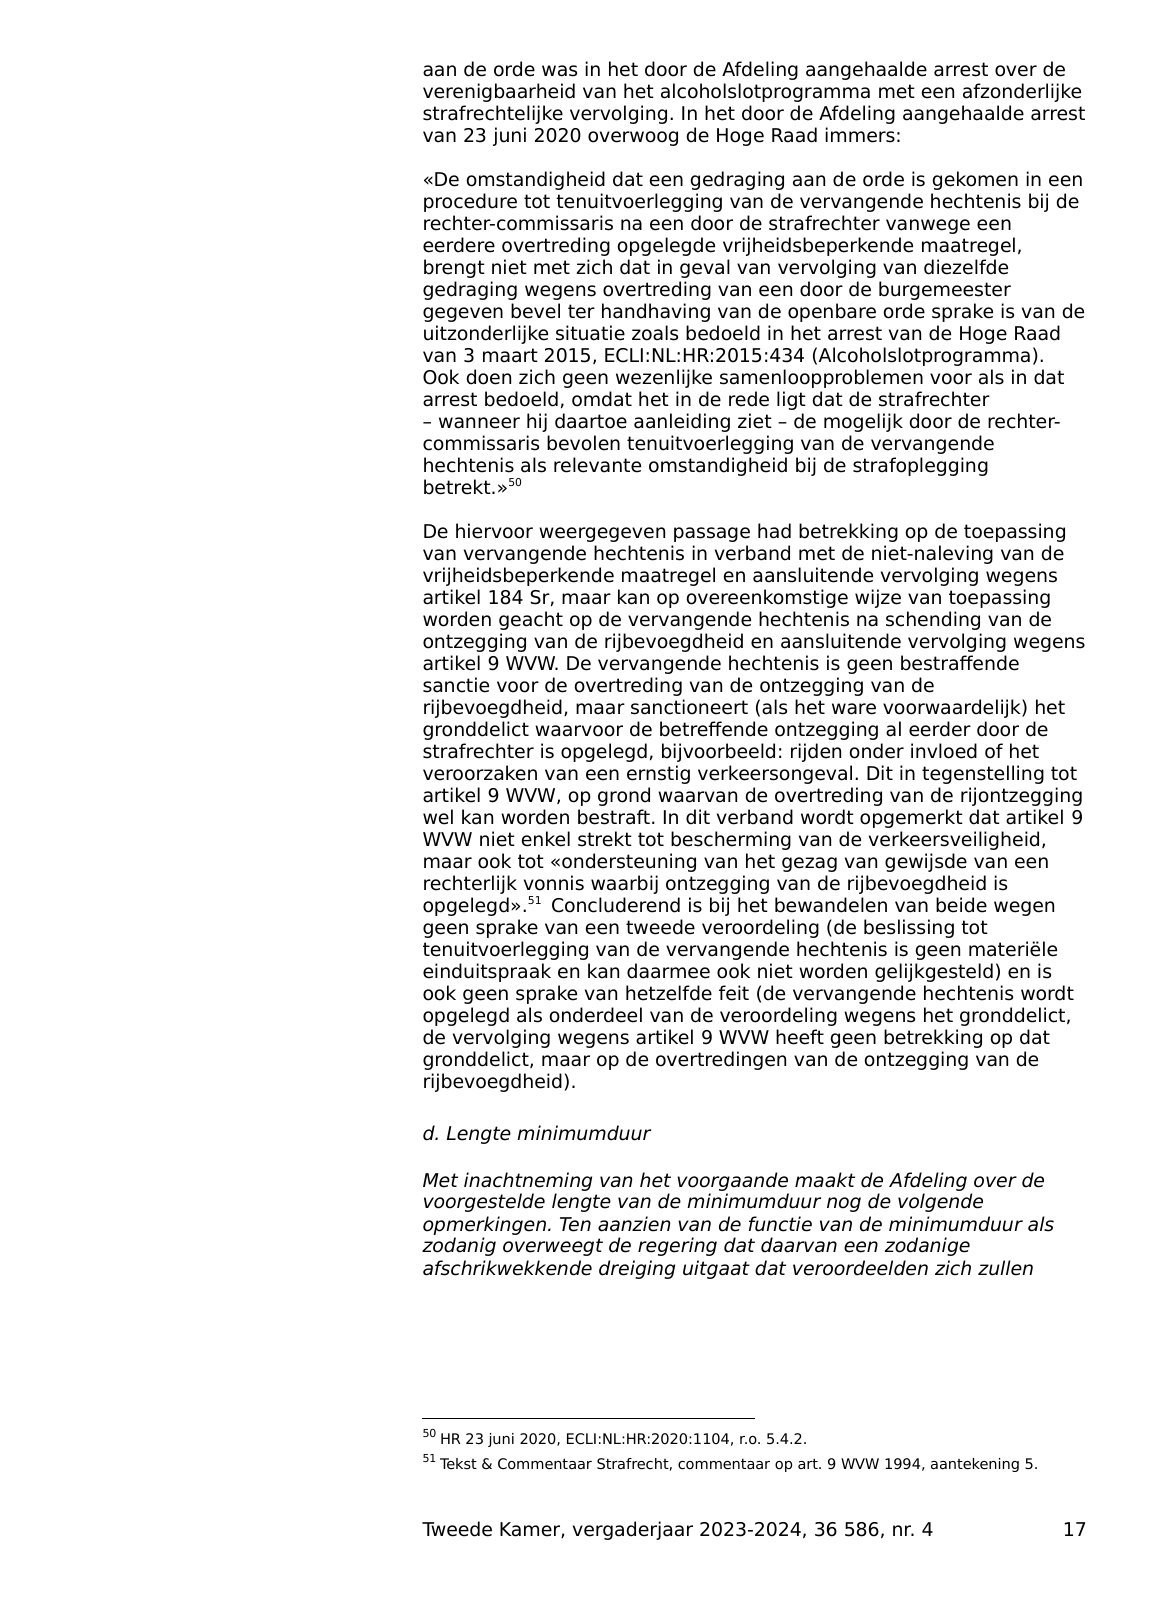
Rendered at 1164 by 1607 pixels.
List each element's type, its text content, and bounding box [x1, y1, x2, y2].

text Tekst & Commentaar Strafrecht, commentaar op art. 9 WVW 1994, aantekening 5. [422, 1452, 1087, 1474]
text De hiervoor weergegeven passage had betrekking op de toepassing van vervangende hechtenis in verband met de niet-naleving van de vrijheidsbeperkende maatregel en aansluitende vervolging wegens artikel 184 Sr, maar kan op overeenkomstige wijze van toepassing worden geacht op de vervangende hechtenis na schending van de ontzegging van de rijbevoegdheid en aansluitende vervolging wegens artikel 9 WVW. De vervangende hechtenis is geen bestraffende sanctie voor de overtreding van de ontzegging van de rijbevoegdheid, maar sanctioneert (als het ware voorwaardelijk) het gronddelict waarvoor de betreffende ontzegging al eerder door de strafrechter is opgelegd, bijvoorbeeld: rijden onder invloed of het veroorzaken van een ernstig verkeersongeval. Dit in tegenstelling tot artikel 9 WVW, op grond waarvan de overtreding van de rijontzegging wel kan worden bestraft. In dit verband wordt opgemerkt dat artikel 9 WVW niet enkel strekt tot bescherming van de verkeersveiligheid, maar ook tot «ondersteuning van het gezag van gewijsde van een rechterlijk vonnis waarbij ontzegging van de rijbevoegdheid is opgelegd». Concluderend is bij het bewandelen van beide wegen geen sprake van een tweede veroordeling (de beslissing tot tenuitvoerlegging van de vervangende hechtenis is geen materiële einduitspraak en kan daarmee ook niet worden gelijkgesteld) en is ook geen sprake van hetzelfde feit (de vervangende hechtenis wordt opgelegd als onderdeel van de veroordeling wegens het gronddelict, de vervolging wegens artikel 9 WVW heeft geen betrekking op dat gronddelict, maar op de overtredingen van de ontzegging van de rijbevoegdheid). [422, 521, 1087, 1092]
text aan de orde was in het door de Afdeling aangehaalde arrest over de verenigbaarheid van het alcoholslotprogramma met een afzonderlijke strafrechtelijke vervolging. In het door de Afdeling aangehaalde arrest van 23 juni 2020 overwoog de Hoge Raad immers: [422, 59, 1087, 147]
text «De omstandigheid dat een gedraging aan de orde is gekomen in een procedure tot tenuitvoerlegging van de vervangende hechtenis bij de rechter-commissaris na een door de strafrechter vanwege een eerdere overtreding opgelegde vrijheidsbeperkende maatregel, brengt niet met zich dat in geval van vervolging van diezelfde gedraging wegens overtreding van een door de burgemeester gegeven bevel ter handhaving van de openbare orde sprake is van de uitzonderlijke situatie zoals bedoeld in het arrest van de Hoge Raad van 3 maart 2015, ECLI:NL:HR:2015:434 (Alcoholslotprogramma). Ook doen zich geen wezenlijke samenloopproblemen voor als in dat arrest bedoeld, omdat het in de rede ligt dat de strafrechter – wanneer hij daartoe aanleiding ziet – de mogelijk door de rechter-commissaris bevolen tenuitvoerlegging van de vervangende hechtenis als relevante omstandigheid bij de strafoplegging betrekt.» [422, 169, 1087, 499]
text HR 23 juni 2020, ECLI:NL:HR:2020:1104, r.o. 5.4.2. [422, 1427, 1087, 1449]
subtitle d. Lengte minimumduur [422, 1122, 1087, 1144]
text Met inachtneming van het voorgaande maakt de Afdeling over de voorgestelde lengte van de minimumduur nog de volgende opmerkingen. Ten aanzien van de functie van de minimumduur als zodanig overweegt de regering dat daarvan een zodanige afschrikwekkende dreiging uitgaat dat veroordeelden zich zullen [422, 1169, 1087, 1323]
